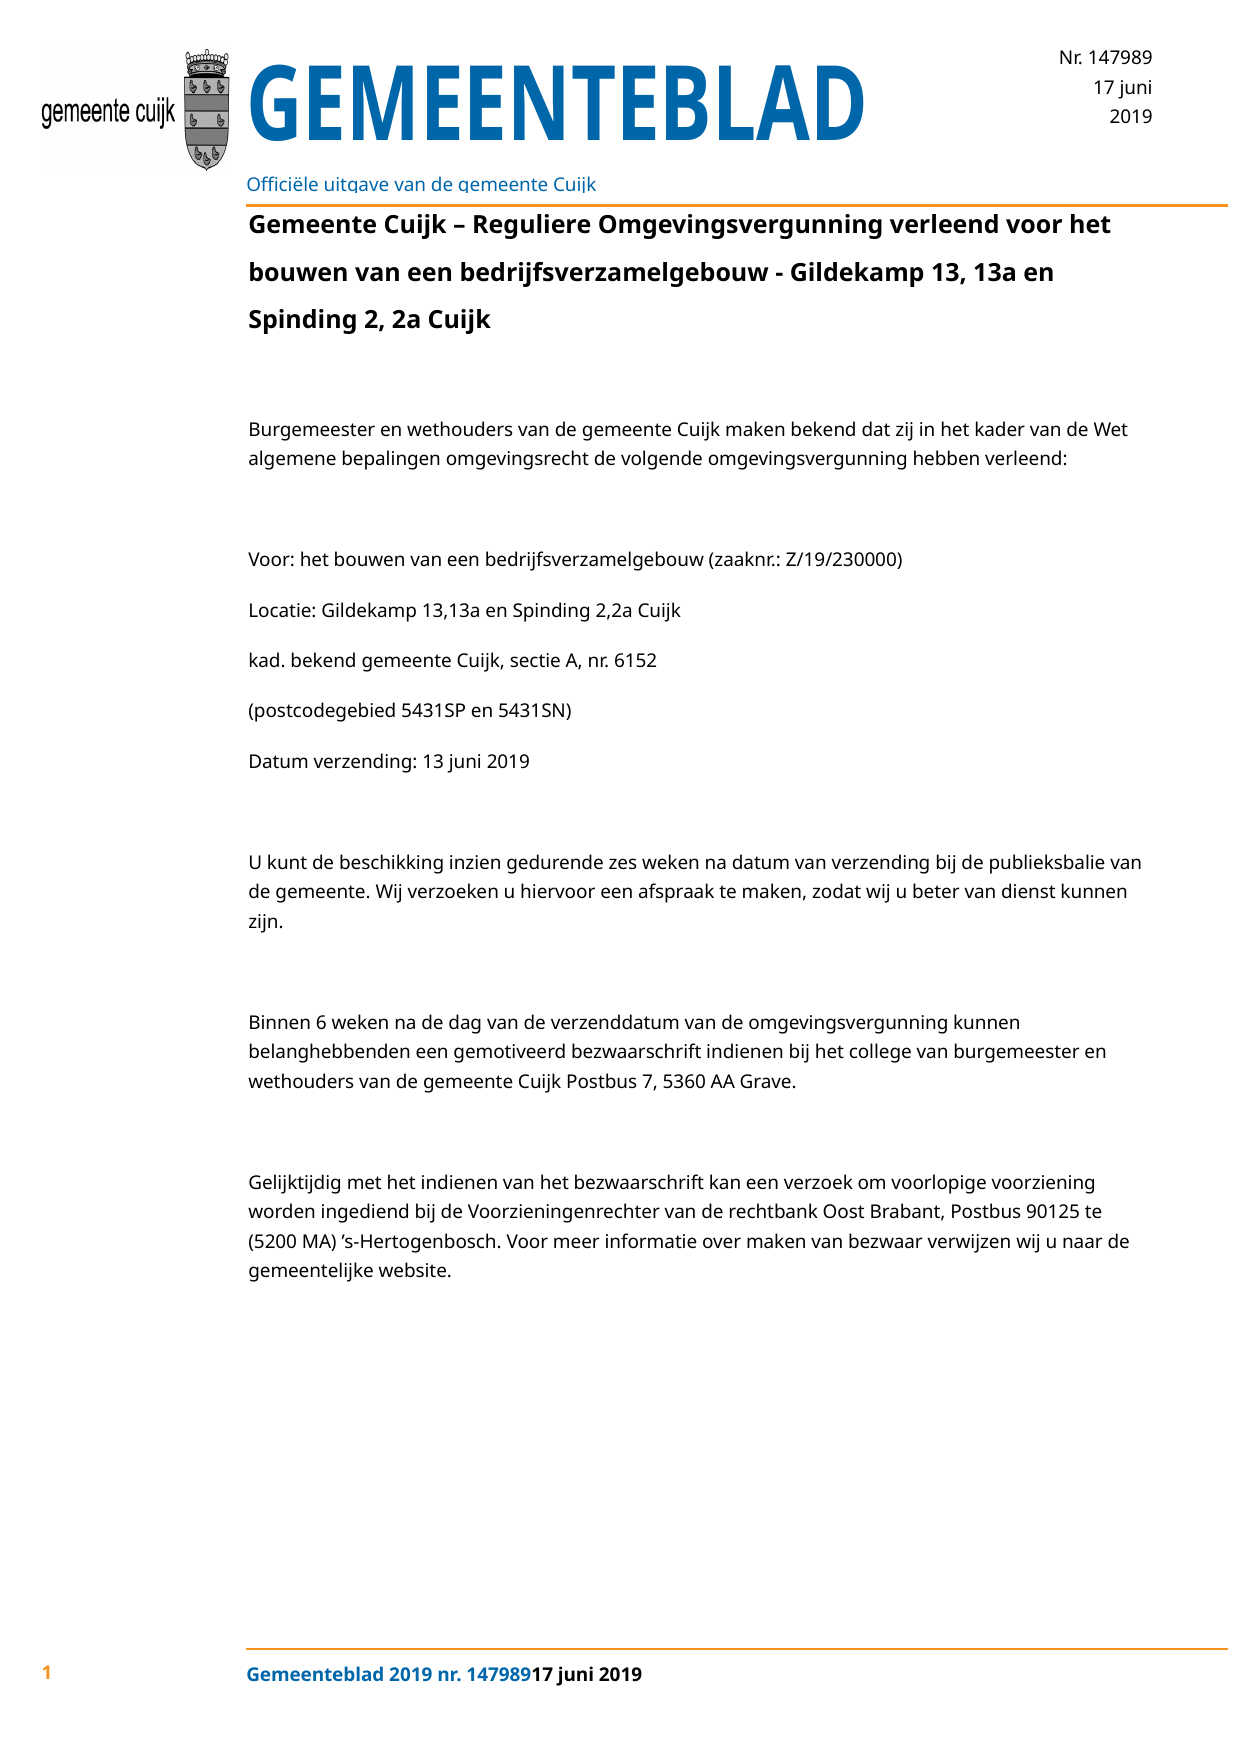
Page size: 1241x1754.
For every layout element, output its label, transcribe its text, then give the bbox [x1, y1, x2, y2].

text Burgemeester en wethouders van de gemeente Cuijk maken bekend dat zij in het kader van de Wet algemene bepalingen omgevingsrecht de volgende omgevingsvergunning hebben verleend: [248, 416, 1152, 471]
text (postcodegebied 5431SP en 5431SN) [248, 698, 1152, 723]
text kad. bekend gemeente Cuijk, sectie A, nr. 6152 [248, 647, 1152, 673]
text Locatie: Gildekamp 13,13a en Spinding 2,2a Cuijk [248, 597, 1152, 622]
text Gemeente Cuijk – Reguliere Omgevingsvergunning verleend voor het bouwen van een bedrijfsverzamelgebouw - Gildekamp 13, 13a en Spinding 2, 2a Cuijk [248, 207, 1152, 336]
text Gelijktijdig met het indienen van het bezwaarschrift kan een verzoek om voorlopige voorziening worden ingediend bij de Voorzieningenrechter van de rechtbank Oost Brabant, Postbus 90125 te (5200 MA) ’s-Hertogenbosch. Voor meer informatie over maken van bezwaar verwijzen wij u naar de gemeentelijke website. [248, 1169, 1152, 1283]
text Datum verzending: 13 juni 2019 [248, 748, 1152, 774]
picture [41, 47, 231, 172]
text Binnen 6 weken na de dag van de verzenddatum van de omgevingsvergunning kunnen belanghebbenden een gemotiveerd bezwaarschrift indienen bij het college van burgemeester en wethouders van de gemeente Cuijk Postbus 7, 5360 AA Grave. [248, 1009, 1152, 1094]
text U kunt de beschikking inzien gedurende zes weken na datum van verzending bij de publieksbalie van de gemeente. Wij verzoeken u hiervoor een afspraak te maken, zodat wij u beter van dienst kunnen zijn. [248, 849, 1152, 934]
text Voor: het bouwen van een bedrijfsverzamelgebouw (zaaknr.: Z/19/230000) [248, 546, 1152, 572]
